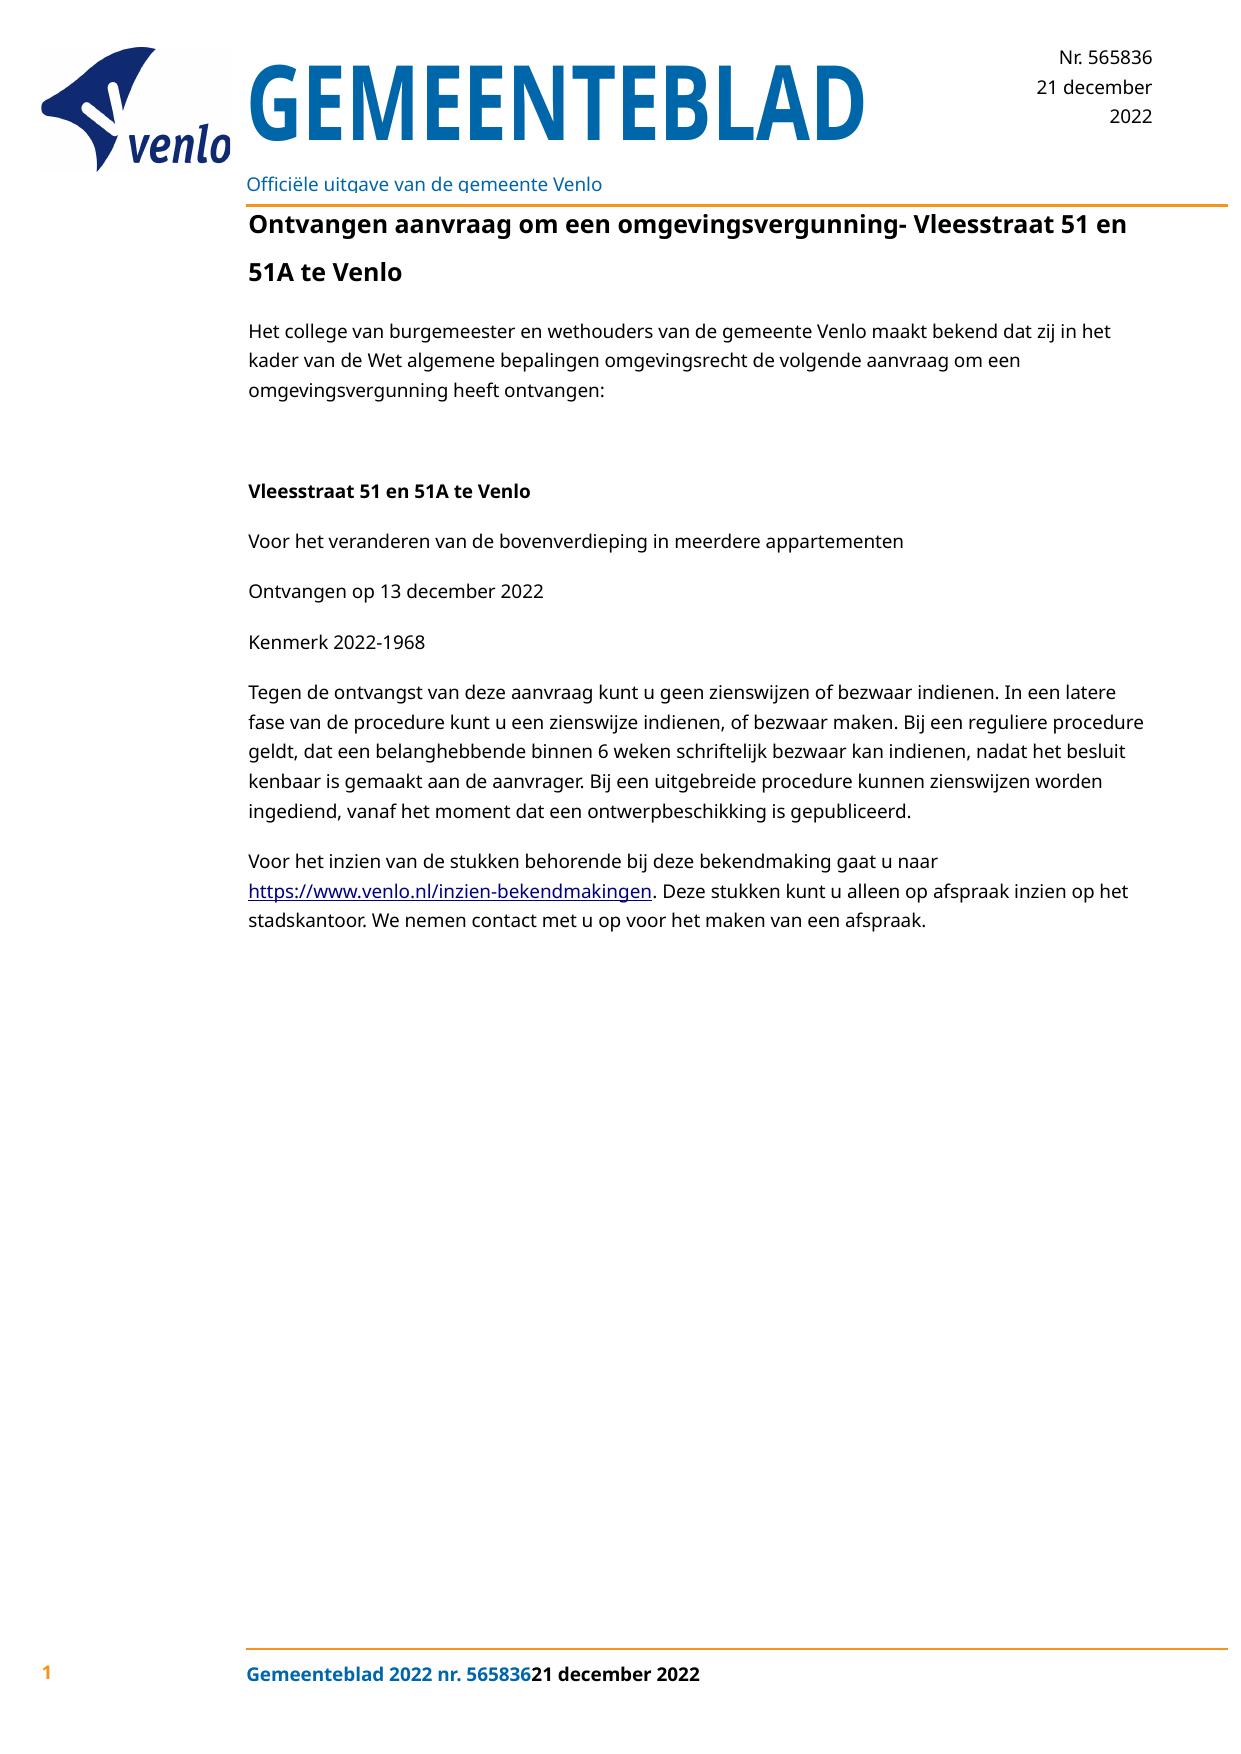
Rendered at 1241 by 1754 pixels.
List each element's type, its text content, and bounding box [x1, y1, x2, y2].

text Voor het inzien van de stukken behorende bij deze bekendmaking gaat u naar https://www.venlo.nl/inzien-bekendmakingen. Deze stukken kunt u alleen op afspraak inzien op het stadskantoor. We nemen contact met u op voor het maken van een afspraak. [248, 848, 1152, 933]
text Voor het veranderen van de bovenverdieping in meerdere appartementen [248, 528, 1152, 554]
text Ontvangen aanvraag om een omgevingsvergunning- Vleesstraat 51 en 51A te Venlo [248, 207, 1152, 288]
text Tegen de ontvangst van deze aanvraag kunt u geen zienswijzen of bezwaar indienen. In een latere fase van de procedure kunt u een zienswijze indienen, of bezwaar maken. Bij een reguliere procedure geldt, dat een belanghebbende binnen 6 weken schriftelijk bezwaar kan indienen, nadat het besluit kenbaar is gemaakt aan de aanvrager. Bij een uitgebreide procedure kunnen zienswijzen worden ingediend, vanaf het moment dat een ontwerpbeschikking is gepubliceerd. [248, 679, 1152, 824]
text Vleesstraat 51 en 51A te Venlo [248, 478, 1152, 504]
text Ontvangen op 13 december 2022 [248, 579, 1152, 604]
picture [41, 47, 231, 172]
text Het college van burgemeester en wethouders van de gemeente Venlo maakt bekend dat zij in het kader van de Wet algemene bepalingen omgevingsrecht de volgende aanvraag om een omgevingsvergunning heeft ontvangen: [248, 318, 1152, 403]
text Kenmerk 2022-1968 [248, 629, 1152, 655]
